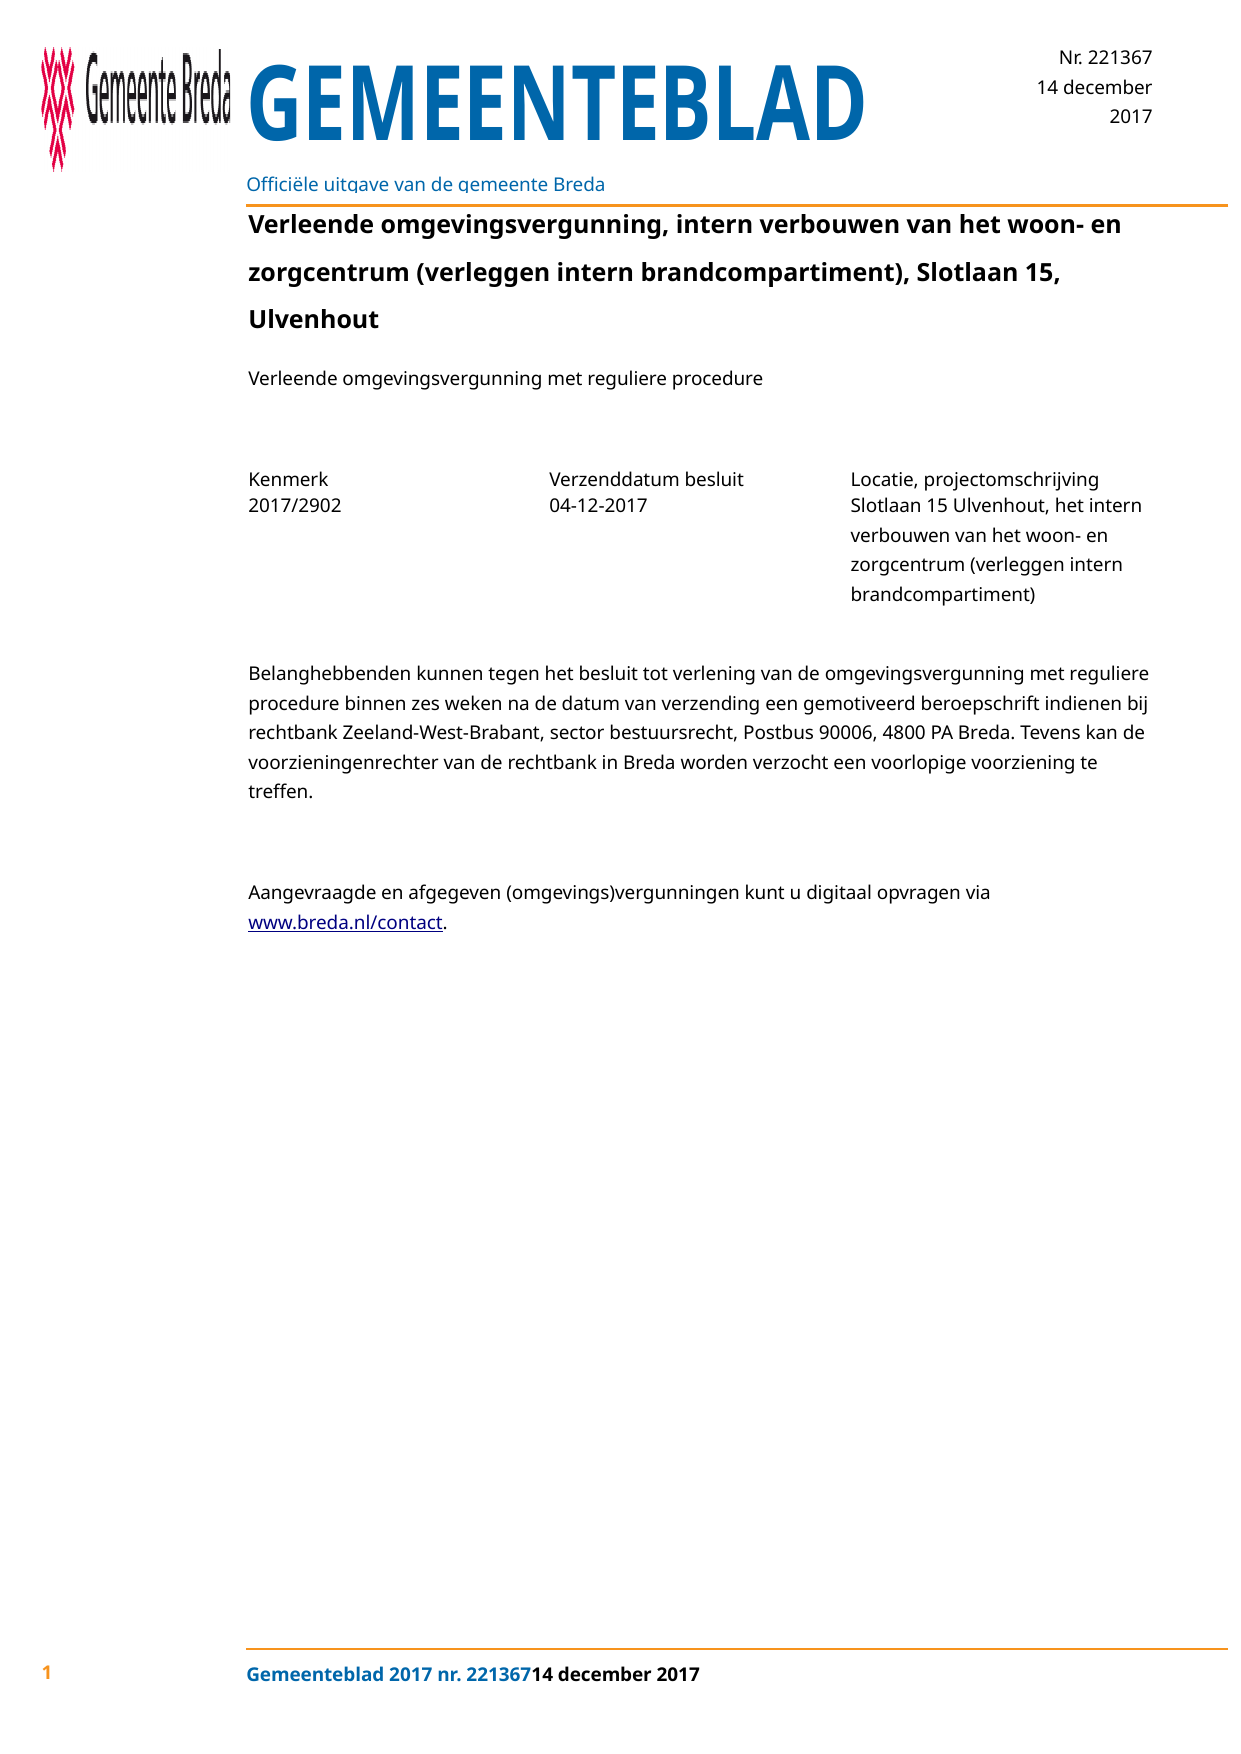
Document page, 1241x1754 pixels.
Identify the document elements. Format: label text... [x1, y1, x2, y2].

text Aangevraagde en afgegeven (omgevings)vergunningen kunt u digitaal opvragen via www.breda.nl/contact. [248, 879, 1152, 935]
table_cell 2017/2902 [248, 492, 549, 607]
table_header Locatie, projectomschrijving [850, 466, 1152, 492]
text Belanghebbenden kunnen tegen het besluit tot verlening van de omgevingsvergunning met reguliere procedure binnen zes weken na de datum van verzending een gemotiveerd beroepschrift indienen bij rechtbank Zeeland-West-Brabant, sector bestuursrecht, Postbus 90006, 4800 PA Breda. Tevens kan de voorzieningenrechter van de rechtbank in Breda worden verzocht een voorlopige voorziening te treffen. [248, 660, 1152, 804]
table_header Kenmerk [248, 466, 549, 492]
table_cell Slotlaan 15 Ulvenhout, het intern verbouwen van het woon- en zorgcentrum (verleggen intern brandcompartiment) [850, 492, 1152, 607]
table_header Verzenddatum besluit [549, 466, 850, 492]
text Verleende omgevingsvergunning met reguliere procedure [248, 366, 1152, 391]
text Verleende omgevingsvergunning, intern verbouwen van het woon- en zorgcentrum (verleggen intern brandcompartiment), Slotlaan 15, Ulvenhout [248, 207, 1152, 336]
table_cell 04-12-2017 [549, 492, 850, 607]
picture [41, 47, 231, 172]
